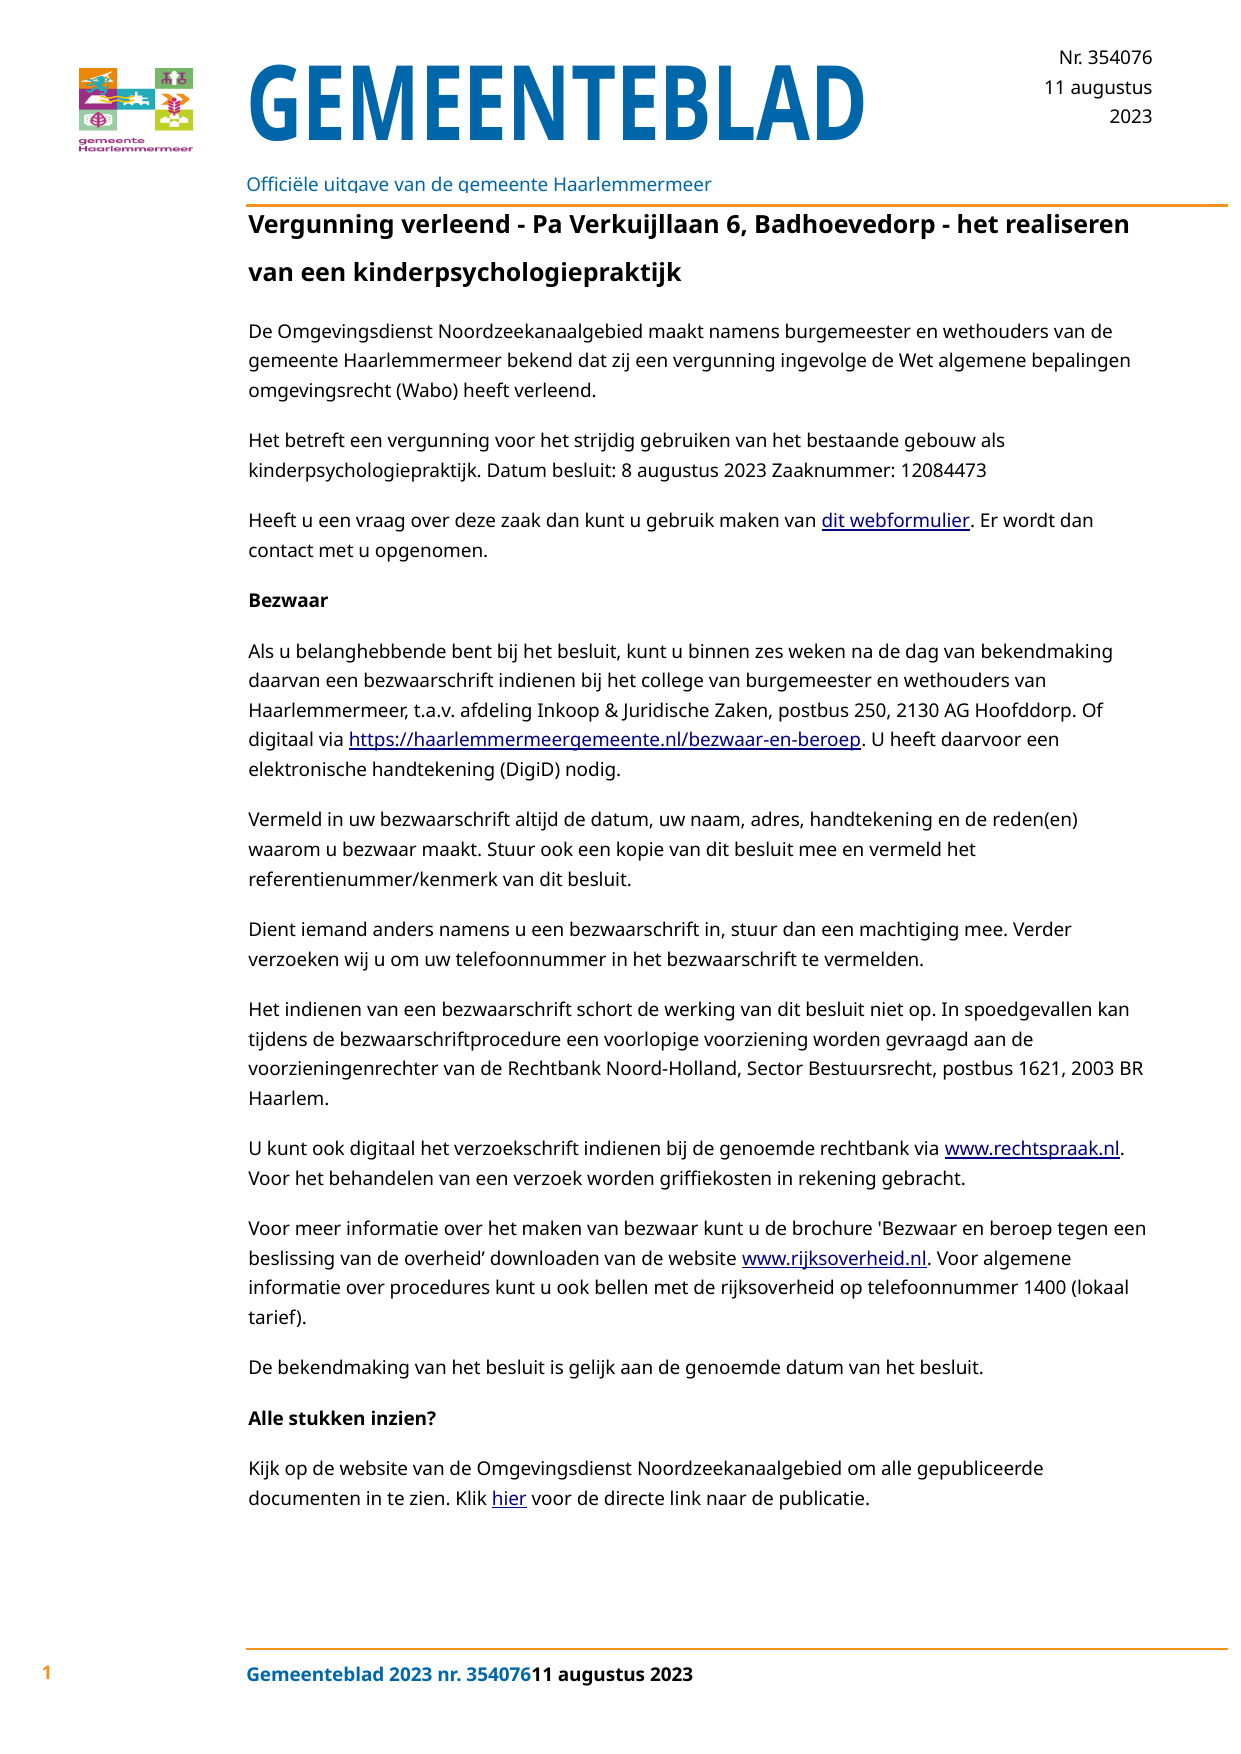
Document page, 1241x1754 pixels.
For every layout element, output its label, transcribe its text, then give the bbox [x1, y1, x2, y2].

text Kijk op de website van de Omgevingsdienst Noordzeekanaalgebied om alle gepubliceerde documenten in te zien. Klik hier voor de directe link naar de publicatie. [248, 1455, 1152, 1511]
text Dient iemand anders namens u een bezwaarschrift in, stuur dan een machtiging mee. Verder verzoeken wij u om uw telefoonnummer in het bezwaarschrift te vermelden. [248, 916, 1152, 972]
text Alle stukken inzien? [248, 1405, 1152, 1431]
text Vermeld in uw bezwaarschrift altijd de datum, uw naam, adres, handtekening en de reden(en) waarom u bezwaar maakt. Stuur ook een kopie van dit besluit mee en vermeld het referentienummer/kenmerk van dit besluit. [248, 807, 1152, 892]
picture [41, 47, 231, 172]
text Als u belanghebbende bent bij het besluit, kunt u binnen zes weken na de dag van bekendmaking daarvan een bezwaarschrift indienen bij het college van burgemeester en wethouders van Haarlemmermeer, t.a.v. afdeling Inkoop & Juridische Zaken, postbus 250, 2130 AG Hoofddorp. Of digitaal via https://haarlemmermeergemeente.nl/bezwaar-en-beroep. U heeft daarvoor een elektronische handtekening (DigiD) nodig. [248, 638, 1152, 782]
text Voor meer informatie over het maken van bezwaar kunt u de brochure 'Bezwaar en beroep tegen een beslissing van de overheid’ downloaden van de website www.rijksoverheid.nl. Voor algemene informatie over procedures kunt u ook bellen met de rijksoverheid op telefoonnummer 1400 (lokaal tarief). [248, 1215, 1152, 1330]
text Het betreft een vergunning voor het strijdig gebruiken van het bestaande gebouw als kinderpsychologiepraktijk. Datum besluit: 8 augustus 2023 Zaaknummer: 12084473 [248, 427, 1152, 483]
text Bezwaar [248, 587, 1152, 613]
text De bekendmaking van het besluit is gelijk aan de genoemde datum van het besluit. [248, 1354, 1152, 1380]
text Heeft u een vraag over deze zaak dan kunt u gebruik maken van dit webformulier. Er wordt dan contact met u opgenomen. [248, 507, 1152, 563]
text Vergunning verleend - Pa Verkuijllaan 6, Badhoevedorp - het realiseren van een kinderpsychologiepraktijk [248, 207, 1152, 288]
text De Omgevingsdienst Noordzeekanaalgebied maakt namens burgemeester en wethouders van de gemeente Haarlemmermeer bekend dat zij een vergunning ingevolge de Wet algemene bepalingen omgevingsrecht (Wabo) heeft verleend. [248, 318, 1152, 403]
text U kunt ook digitaal het verzoekschrift indienen bij de genoemde rechtbank via www.rechtspraak.nl. Voor het behandelen van een verzoek worden griffiekosten in rekening gebracht. [248, 1135, 1152, 1191]
text Het indienen van een bezwaarschrift schort de werking van dit besluit niet op. In spoedgevallen kan tijdens de bezwaarschriftprocedure een voorlopige voorziening worden gevraagd aan de voorzieningenrechter van de Rechtbank Noord-Holland, Sector Bestuursrecht, postbus 1621, 2003 BR Haarlem. [248, 996, 1152, 1111]
